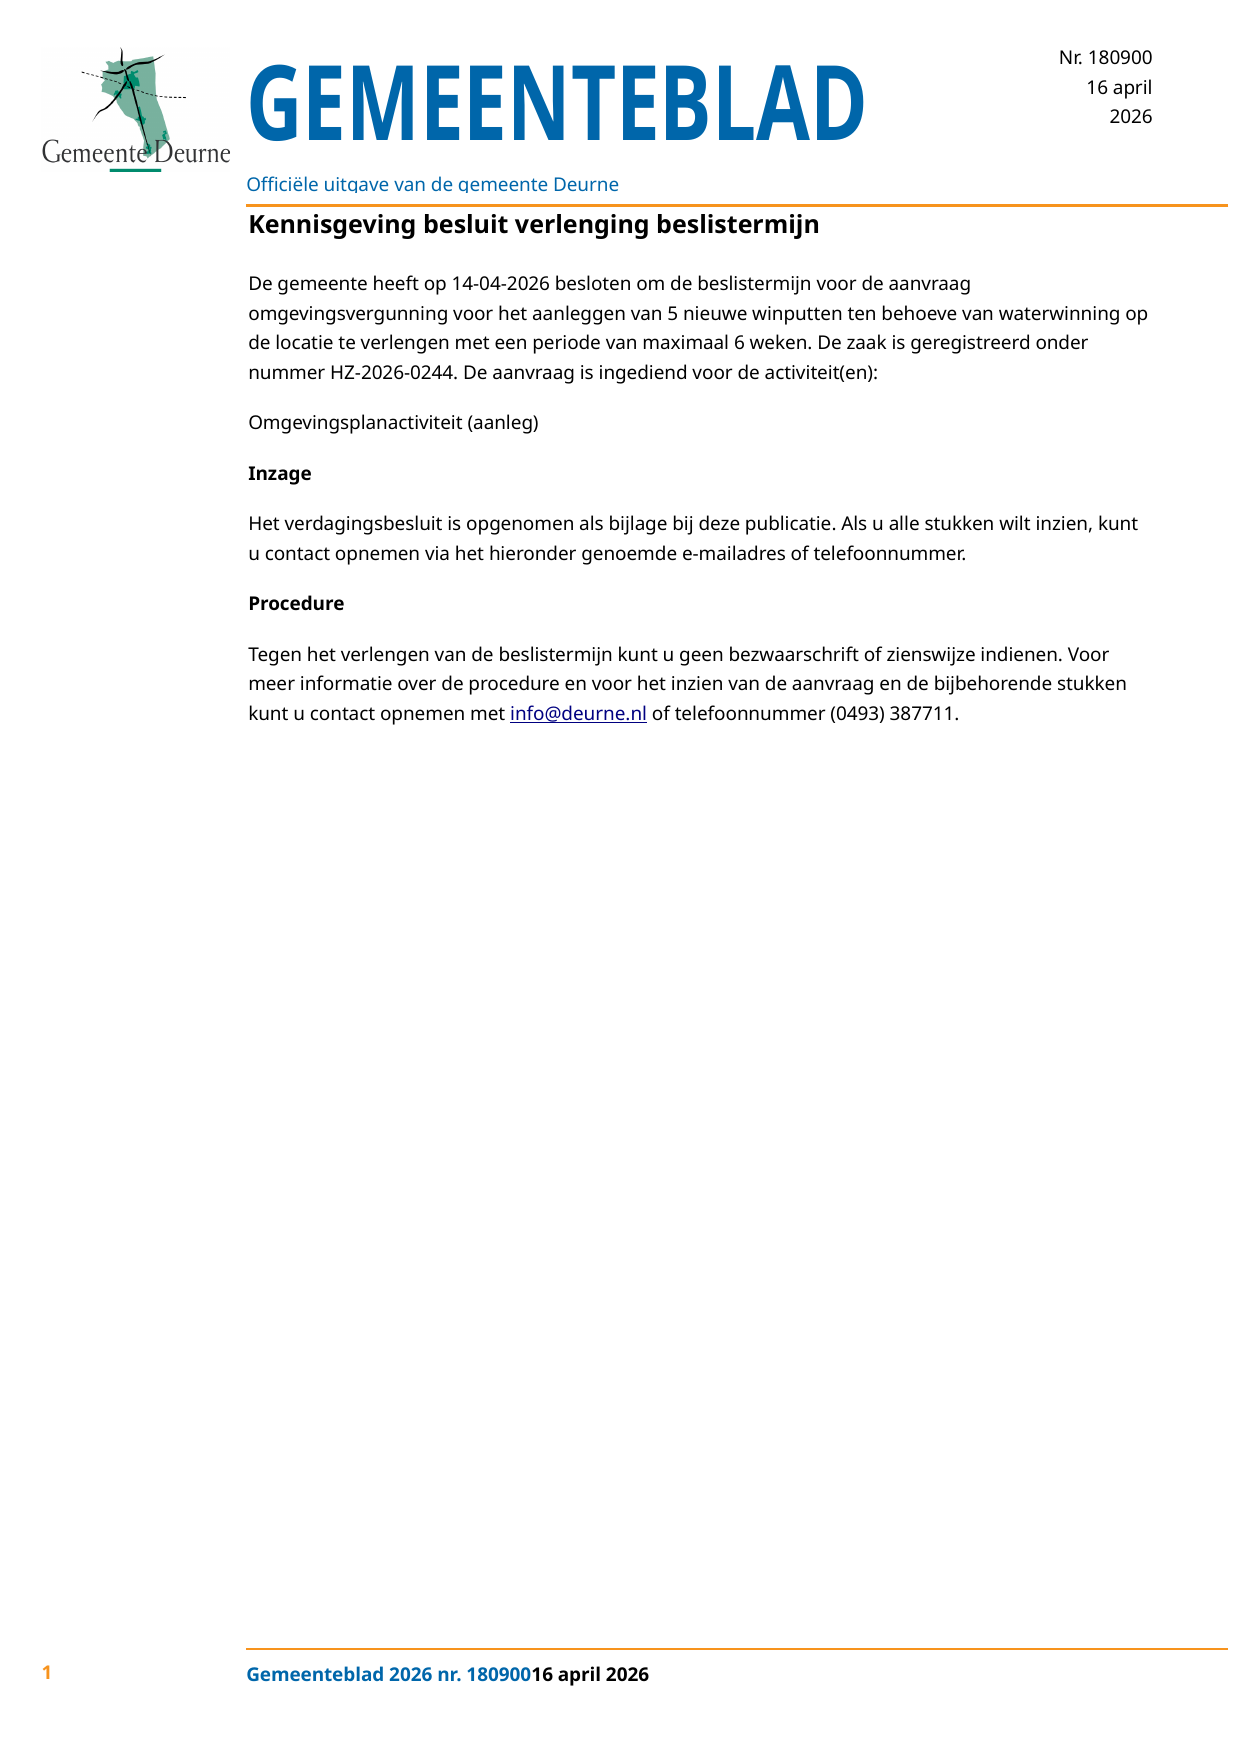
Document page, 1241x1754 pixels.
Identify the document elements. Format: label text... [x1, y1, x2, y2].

text Omgevingsplanactiviteit (aanleg) [248, 409, 1152, 435]
text Procedure [248, 590, 1152, 616]
text Tegen het verlengen van de beslistermijn kunt u geen bezwaarschrift of zienswijze indienen. Voor meer informatie over de procedure en voor het inzien van de aanvraag en de bijbehorende stukken kunt u contact opnemen met info@deurne.nl of telefoonnummer (0493) 387711. [248, 641, 1152, 726]
picture [41, 47, 231, 172]
text De gemeente heeft op 14-04-2026 besloten om de beslistermijn voor de aanvraag omgevingsvergunning voor het aanleggen van 5 nieuwe winputten ten behoeve van waterwinning op de locatie te verlengen met een periode van maximaal 6 weken. De zaak is geregistreerd onder nummer HZ-2026-0244. De aanvraag is ingediend voor de activiteit(en): [248, 270, 1152, 385]
text Kennisgeving besluit verlenging beslistermijn [248, 207, 1152, 241]
text Het verdagingsbesluit is opgenomen als bijlage bij deze publicatie. Als u alle stukken wilt inzien, kunt u contact opnemen via het hieronder genoemde e-mailadres of telefoonnummer. [248, 510, 1152, 566]
text Inzage [248, 460, 1152, 486]
